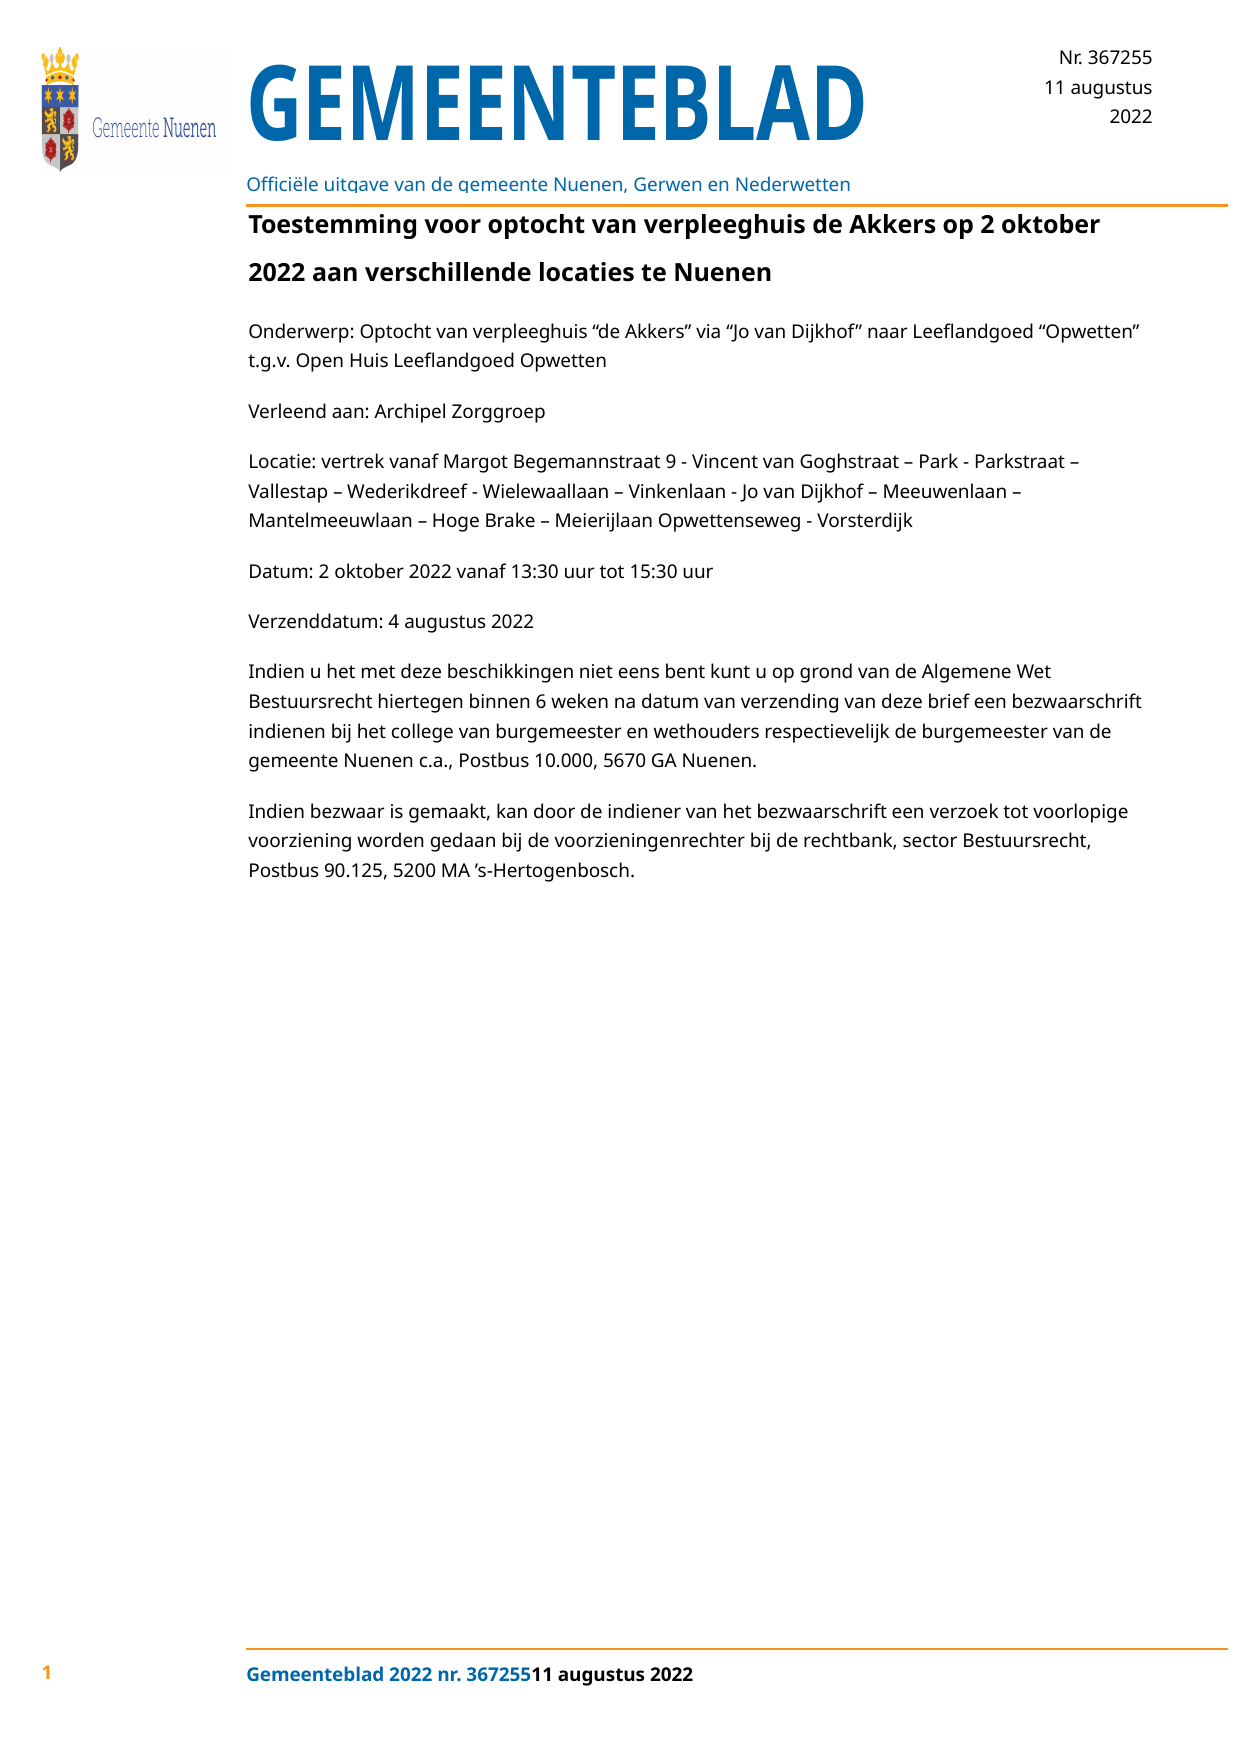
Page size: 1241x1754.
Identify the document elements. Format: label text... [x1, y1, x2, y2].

text Indien bezwaar is gemaakt, kan door de indiener van het bezwaarschrift een verzoek tot voorlopige voorziening worden gedaan bij de voorzieningenrechter bij de rechtbank, sector Bestuursrecht, Postbus 90.125, 5200 MA ’s-Hertogenbosch. [248, 798, 1152, 883]
text Toestemming voor optocht van verpleeghuis de Akkers op 2 oktober 2022 aan verschillende locaties te Nuenen [248, 207, 1152, 288]
text Datum: 2 oktober 2022 vanaf 13:30 uur tot 15:30 uur [248, 558, 1152, 584]
text Onderwerp: Optocht van verpleeghuis “de Akkers” via “Jo van Dijkhof” naar Leeflandgoed “Opwetten” t.g.v. Open Huis Leeflandgoed Opwetten [248, 318, 1152, 373]
picture [41, 47, 231, 172]
text Verleend aan: Archipel Zorggroep [248, 398, 1152, 424]
text Locatie: vertrek vanaf Margot Begemannstraat 9 - Vincent van Goghstraat – Park - Parkstraat – Vallestap – Wederikdreef - Wielewaallaan – Vinkenlaan - Jo van Dijkhof – Meeuwenlaan – Mantelmeeuwlaan – Hoge Brake – Meierijlaan Opwettenseweg - Vorsterdijk [248, 448, 1152, 533]
text Indien u het met deze beschikkingen niet eens bent kunt u op grond van de Algemene Wet Bestuursrecht hiertegen binnen 6 weken na datum van verzending van deze brief een bezwaarschrift indienen bij het college van burgemeester en wethouders respectievelijk de burgemeester van de gemeente Nuenen c.a., Postbus 10.000, 5670 GA Nuenen. [248, 659, 1152, 773]
text Verzenddatum: 4 augustus 2022 [248, 608, 1152, 634]
